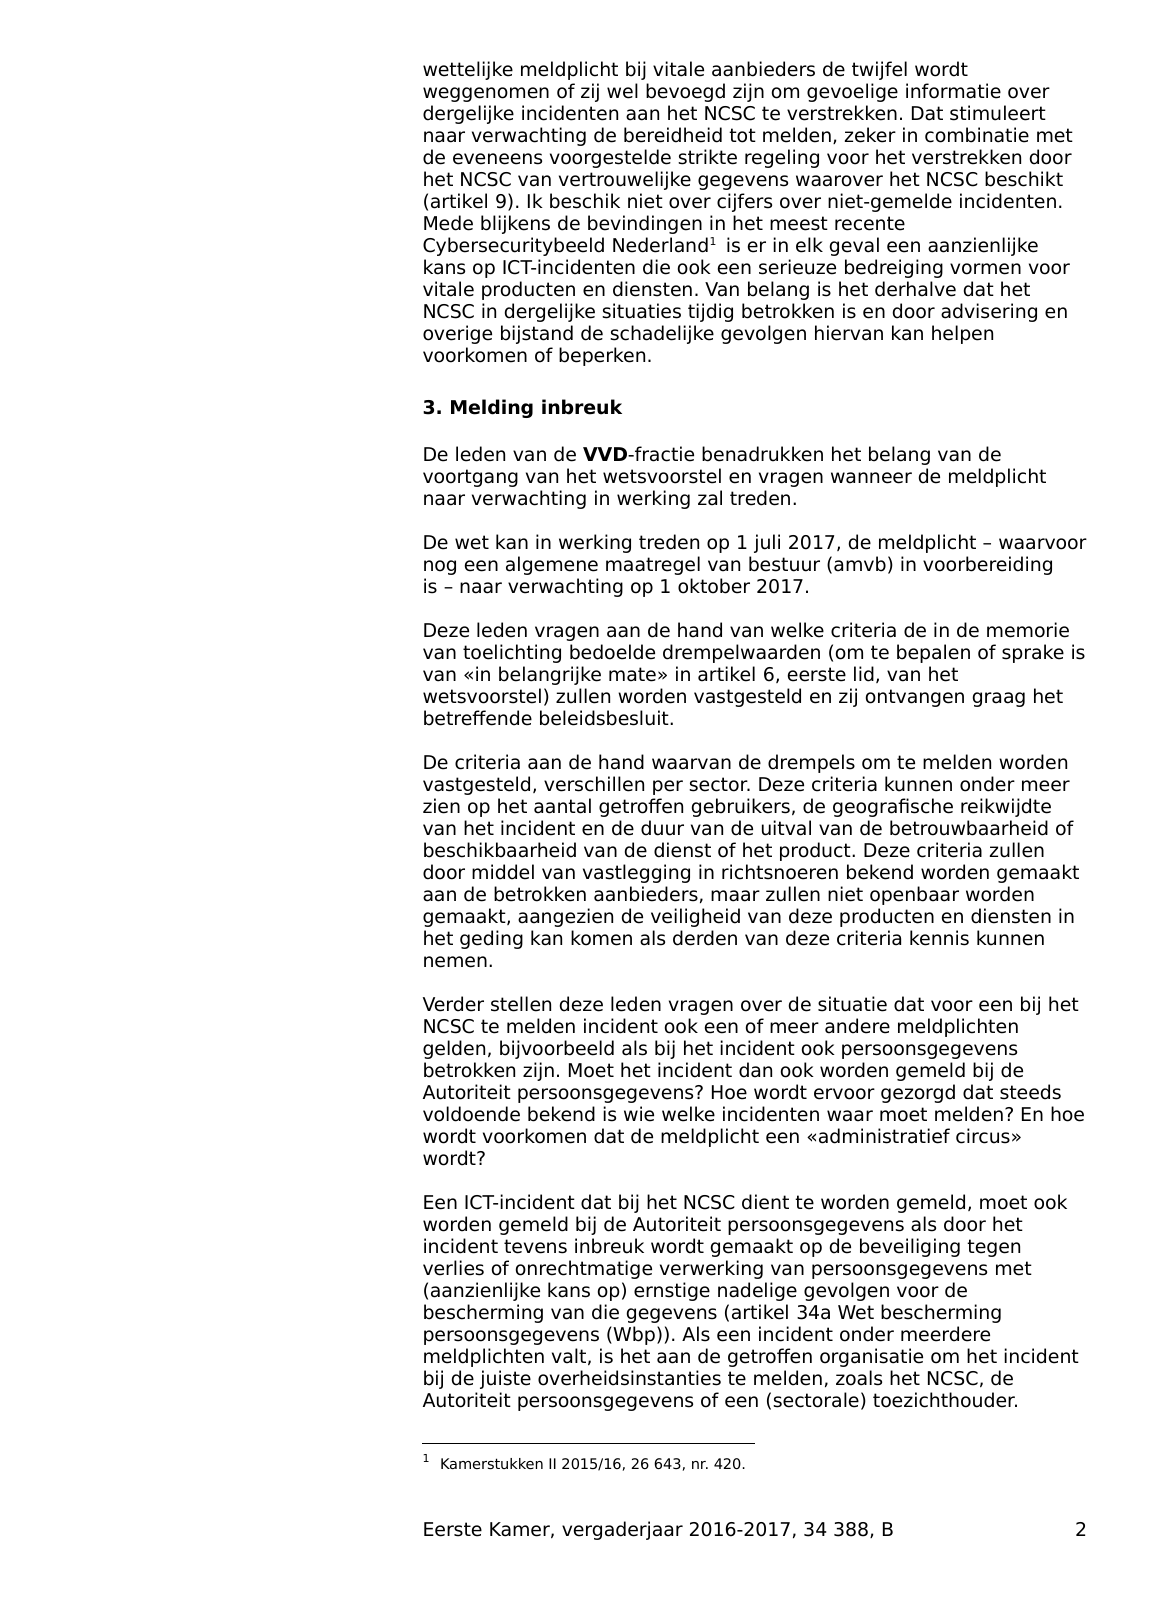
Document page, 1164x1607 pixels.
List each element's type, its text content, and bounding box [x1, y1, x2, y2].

text De wet kan in werking treden op 1 juli 2017, de meldplicht – waarvoor nog een algemene maatregel van bestuur (amvb) in voorbereiding is – naar verwachting op 1 oktober 2017. [422, 532, 1087, 598]
text Een ICT-incident dat bij het NCSC dient te worden gemeld, moet ook worden gemeld bij de Autoriteit persoonsgegevens als door het incident tevens inbreuk wordt gemaakt op de beveiliging tegen verlies of onrechtmatige verwerking van persoonsgegevens met (aanzienlijke kans op) ernstige nadelige gevolgen voor de bescherming van die gegevens (artikel 34a Wet bescherming persoonsgegevens (Wbp)). Als een incident onder meerdere meldplichten valt, is het aan de getroffen organisatie om het incident bij de juiste overheidsinstanties te melden, zoals het NCSC, de Autoriteit persoonsgegevens of een (sectorale) toezichthouder. [422, 1192, 1087, 1412]
subtitle 3. Melding inbreuk [422, 397, 1087, 419]
text De criteria aan de hand waarvan de drempels om te melden worden vastgesteld, verschillen per sector. Deze criteria kunnen onder meer zien op het aantal getroffen gebruikers, de geografische reikwijdte van het incident en de duur van de uitval van de betrouwbaarheid of beschikbaarheid van de dienst of het product. Deze criteria zullen door middel van vastlegging in richtsnoeren bekend worden gemaakt aan de betrokken aanbieders, maar zullen niet openbaar worden gemaakt, aangezien de veiligheid van deze producten en diensten in het geding kan komen als derden van deze criteria kennis kunnen nemen. [422, 752, 1087, 972]
text wettelijke meldplicht bij vitale aanbieders de twijfel wordt weggenomen of zij wel bevoegd zijn om gevoelige informatie over dergelijke incidenten aan het NCSC te verstrekken. Dat stimuleert naar verwachting de bereidheid tot melden, zeker in combinatie met de eveneens voorgestelde strikte regeling voor het verstrekken door het NCSC van vertrouwelijke gegevens waarover het NCSC beschikt (artikel 9). Ik beschik niet over cijfers over niet-gemelde incidenten. Mede blijkens de bevindingen in het meest recente Cybersecuritybeeld Nederland is er in elk geval een aanzienlijke kans op ICT-incidenten die ook een serieuze bedreiging vormen voor vitale producten en diensten. Van belang is het derhalve dat het NCSC in dergelijke situaties tijdig betrokken is en door advisering en overige bijstand de schadelijke gevolgen hiervan kan helpen voorkomen of beperken. [422, 59, 1087, 367]
text Kamerstukken II 2015/16, 26 643, nr. 420. [422, 1452, 1087, 1474]
text Deze leden vragen aan de hand van welke criteria de in de memorie van toelichting bedoelde drempelwaarden (om te bepalen of sprake is van «in belangrijke mate» in artikel 6, eerste lid, van het wetsvoorstel) zullen worden vastgesteld en zij ontvangen graag het betreffende beleidsbesluit. [422, 620, 1087, 730]
text De leden van de VVD-fractie benadrukken het belang van de voortgang van het wetsvoorstel en vragen wanneer de meldplicht naar verwachting in werking zal treden. [422, 444, 1087, 510]
text Verder stellen deze leden vragen over de situatie dat voor een bij het NCSC te melden incident ook een of meer andere meldplichten gelden, bijvoorbeeld als bij het incident ook persoonsgegevens betrokken zijn. Moet het incident dan ook worden gemeld bij de Autoriteit persoonsgegevens? Hoe wordt ervoor gezorgd dat steeds voldoende bekend is wie welke incidenten waar moet melden? En hoe wordt voorkomen dat de meldplicht een «administratief circus» wordt? [422, 994, 1087, 1170]
